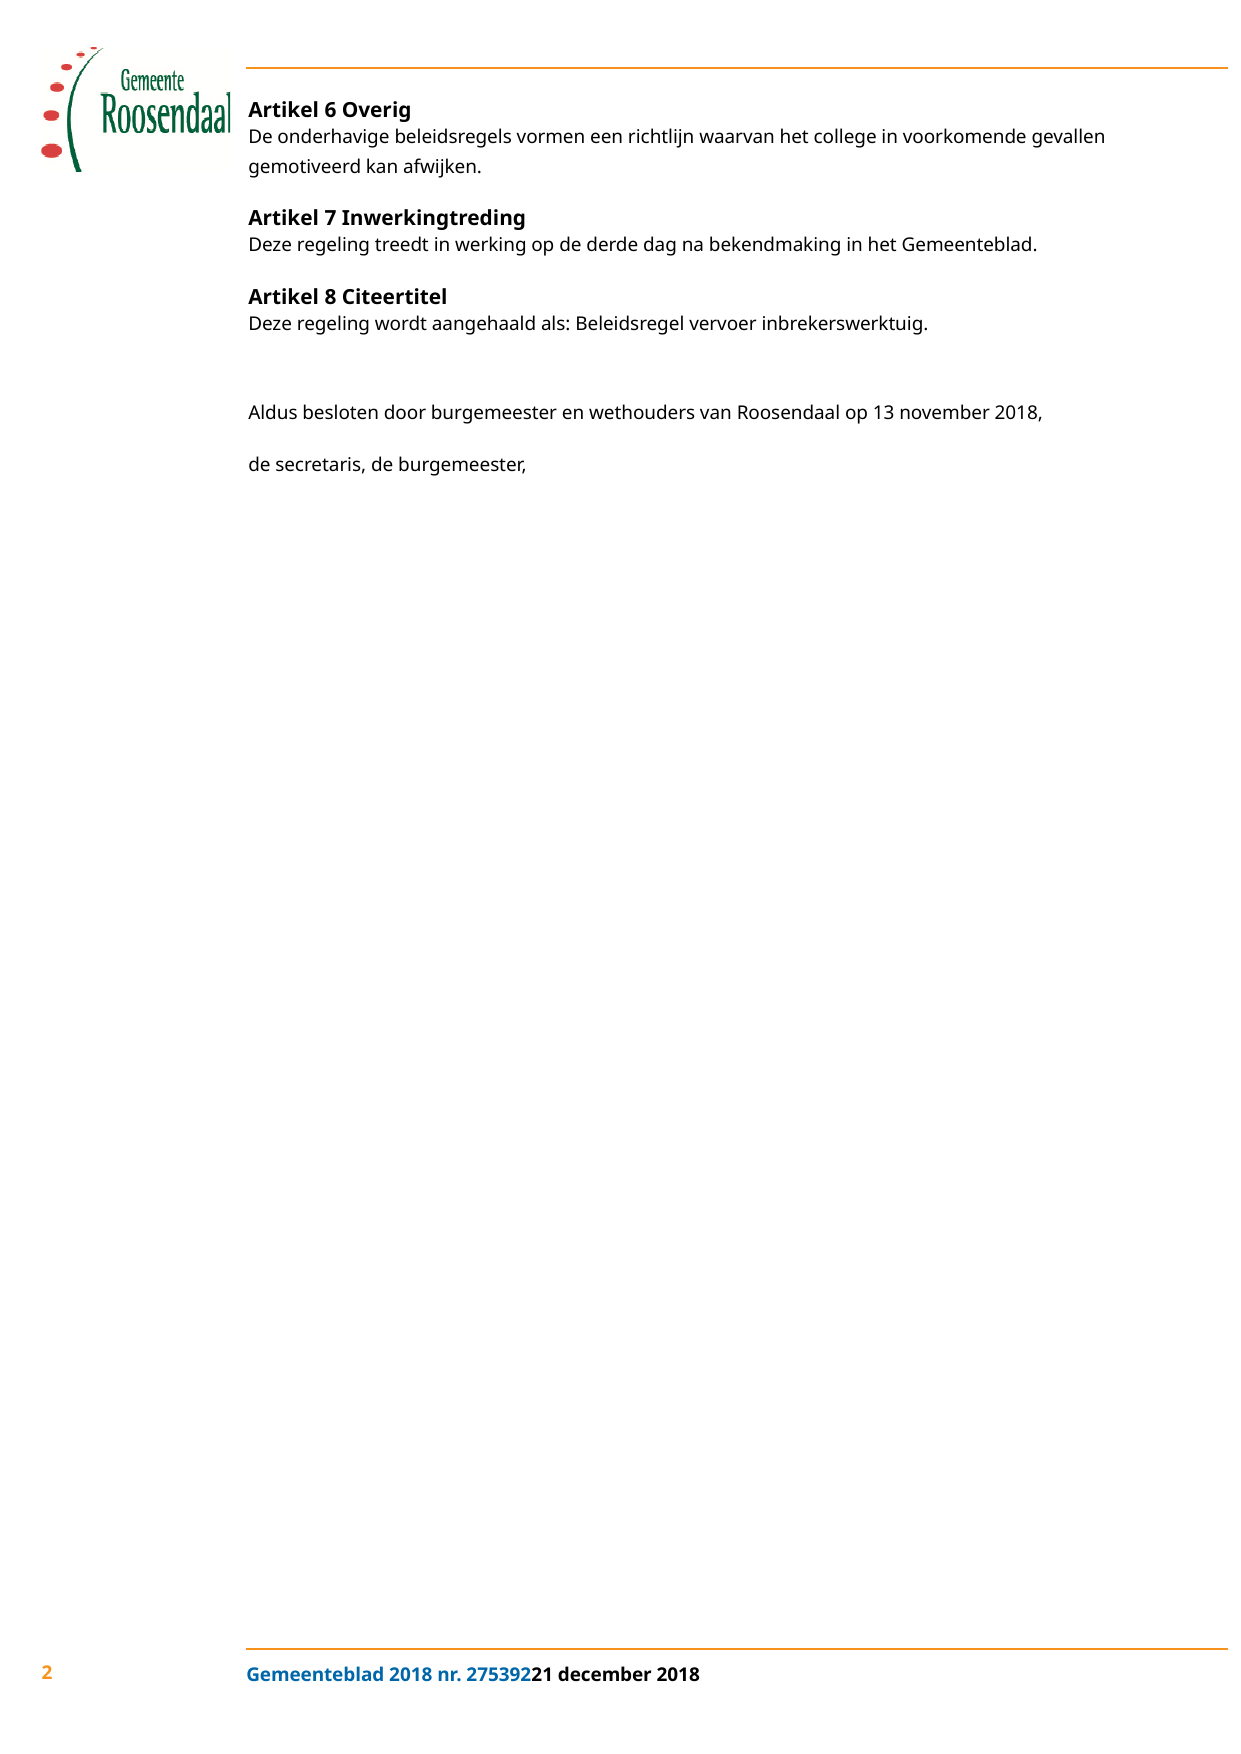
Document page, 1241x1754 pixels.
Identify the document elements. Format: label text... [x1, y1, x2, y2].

picture [41, 47, 231, 172]
text Deze regeling treedt in werking op de derde dag na bekendmaking in het Gemeenteblad. [248, 232, 1152, 257]
text De onderhavige beleidsregels vormen een richtlijn waarvan het college in voorkomende gevallen gemotiveerd kan afwijken. [248, 123, 1152, 178]
text Artikel 6 Overig [248, 95, 1152, 123]
text Artikel 8 Citeertitel [248, 282, 1152, 311]
text Artikel 7 Inwerkingtreding [248, 203, 1152, 232]
text Deze regeling wordt aangehaald als: Beleidsregel vervoer inbrekerswerktuig. [248, 311, 1152, 336]
text Aldus besloten door burgemeester en wethouders van Roosendaal op 13 november 2018, [248, 399, 1152, 425]
text de secretaris, de burgemeester, [248, 451, 1152, 476]
